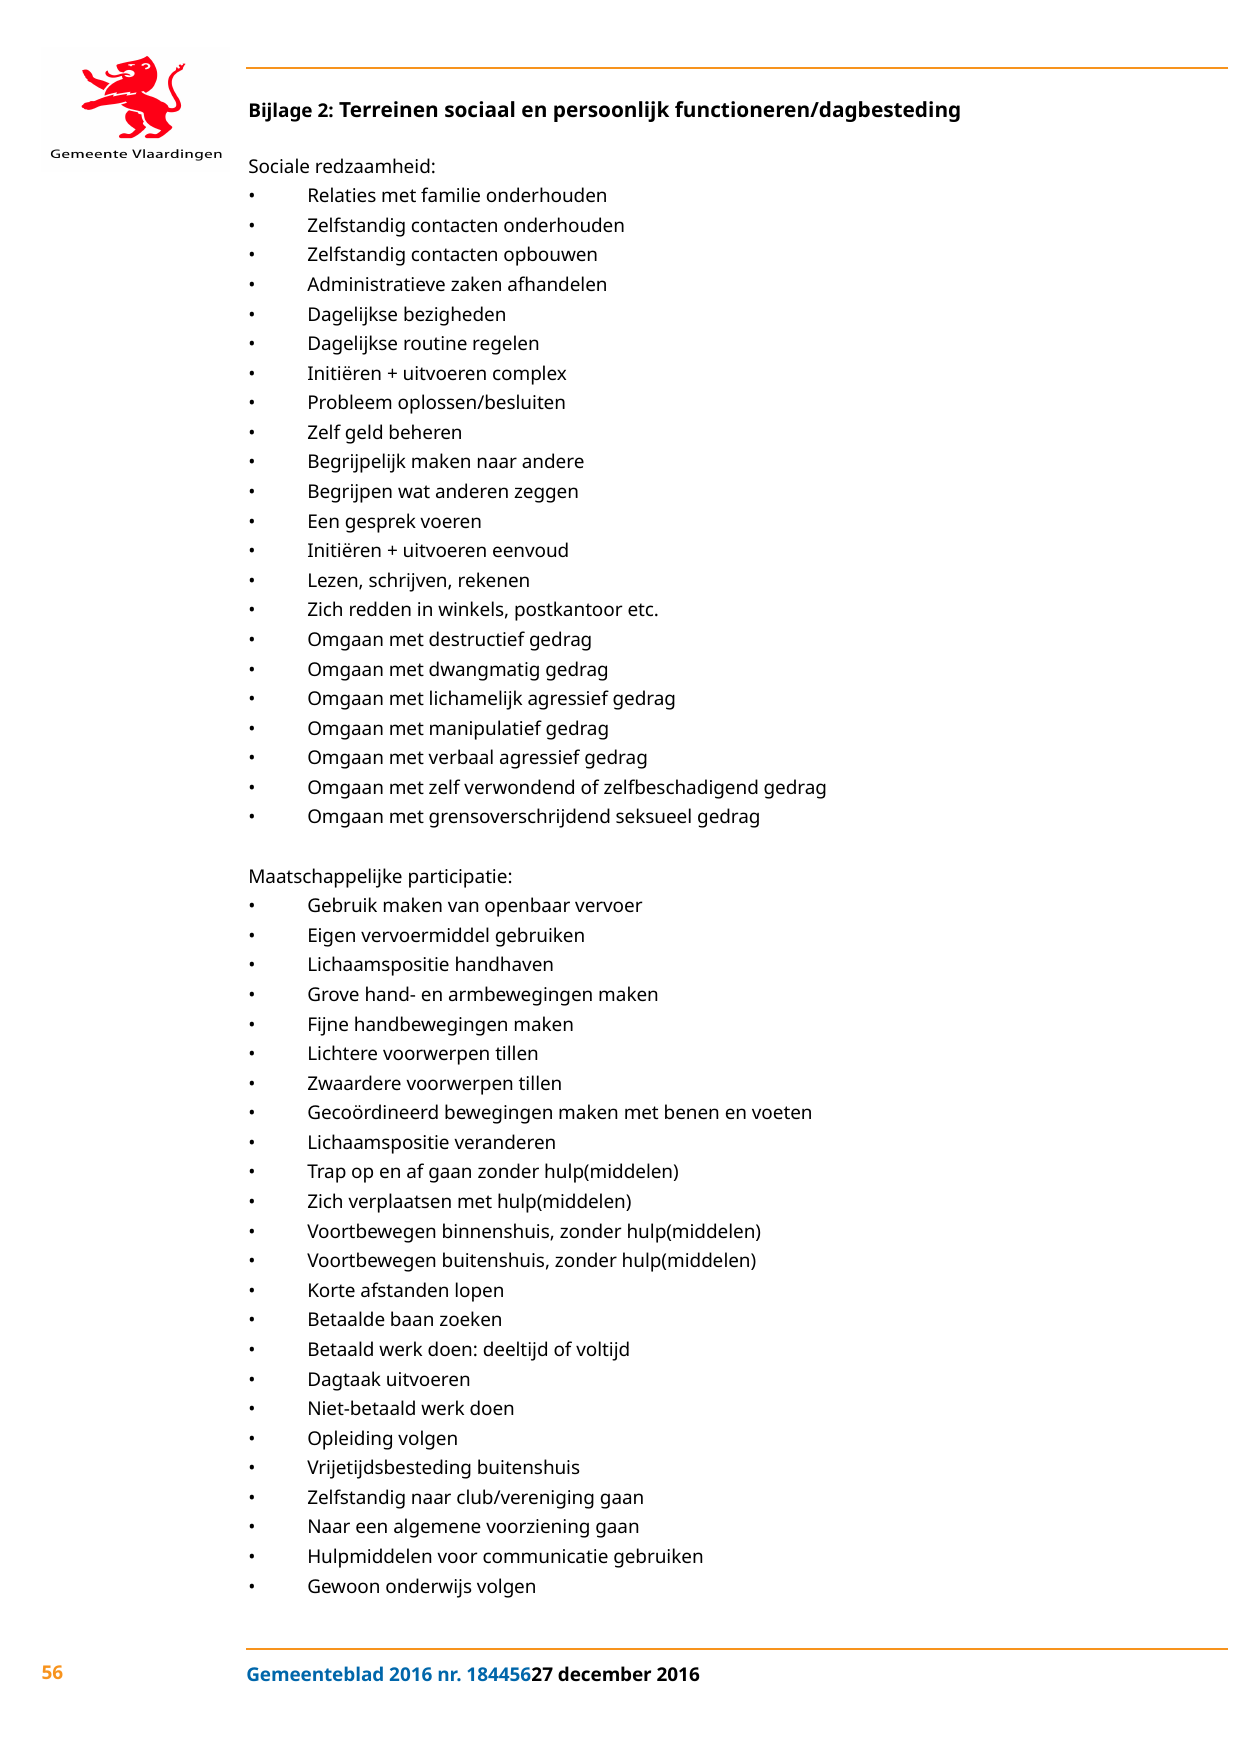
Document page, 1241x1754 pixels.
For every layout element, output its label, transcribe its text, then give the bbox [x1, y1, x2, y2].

list Fijne handbewegingen maken [248, 1011, 1152, 1037]
text Bijlage 2: Terreinen sociaal en persoonlijk functioneren/dagbesteding [248, 95, 1152, 123]
list Betaald werk doen: deeltijd of voltijd [248, 1336, 1152, 1362]
list Voortbewegen binnenshuis, zonder hulp(middelen) [248, 1218, 1152, 1244]
list Niet-betaald werk doen [248, 1395, 1152, 1421]
list Zwaardere voorwerpen tillen [248, 1070, 1152, 1096]
list Begrijpelijk maken naar andere [248, 449, 1152, 474]
list Omgaan met lichamelijk agressief gedrag [248, 685, 1152, 711]
list Administratieve zaken afhandelen [248, 271, 1152, 297]
list Grove hand- en armbewegingen maken [248, 981, 1152, 1007]
list Initiëren + uitvoeren complex [248, 360, 1152, 386]
list Zelf geld beheren [248, 419, 1152, 445]
list Lezen, schrijven, rekenen [248, 567, 1152, 593]
text Sociale redzaamheid: [248, 153, 1152, 179]
picture [41, 47, 231, 172]
list Voortbewegen buitenshuis, zonder hulp(middelen) [248, 1247, 1152, 1273]
list Omgaan met zelf verwondend of zelfbeschadigend gedrag [248, 774, 1152, 800]
list Zelfstandig naar club/vereniging gaan [248, 1484, 1152, 1510]
list Gebruik maken van openbaar vervoer [248, 892, 1152, 918]
list Dagelijkse bezigheden [248, 301, 1152, 327]
list Opleiding volgen [248, 1425, 1152, 1451]
list Omgaan met verbaal agressief gedrag [248, 744, 1152, 770]
list Omgaan met destructief gedrag [248, 626, 1152, 652]
list Eigen vervoermiddel gebruiken [248, 922, 1152, 948]
list Dagelijkse routine regelen [248, 330, 1152, 356]
list Zich redden in winkels, postkantoor etc. [248, 597, 1152, 622]
list Korte afstanden lopen [248, 1277, 1152, 1303]
list Probleem oplossen/besluiten [248, 389, 1152, 415]
list Lichaamspositie handhaven [248, 952, 1152, 977]
list Vrijetijdsbesteding buitenshuis [248, 1454, 1152, 1480]
list Initiëren + uitvoeren eenvoud [248, 537, 1152, 563]
list Zelfstandig contacten onderhouden [248, 212, 1152, 238]
list Hulpmiddelen voor communicatie gebruiken [248, 1543, 1152, 1569]
list Dagtaak uitvoeren [248, 1366, 1152, 1392]
list Betaalde baan zoeken [248, 1307, 1152, 1332]
text Maatschappelijke participatie: [248, 863, 1152, 889]
list Lichaamspositie veranderen [248, 1129, 1152, 1155]
list Trap op en af gaan zonder hulp(middelen) [248, 1159, 1152, 1184]
list Relaties met familie onderhouden [248, 182, 1152, 208]
list Zich verplaatsen met hulp(middelen) [248, 1188, 1152, 1214]
list Omgaan met grensoverschrijdend seksueel gedrag [248, 804, 1152, 829]
list Omgaan met manipulatief gedrag [248, 715, 1152, 741]
list Omgaan met dwangmatig gedrag [248, 656, 1152, 682]
list Naar een algemene voorziening gaan [248, 1514, 1152, 1539]
list Begrijpen wat anderen zeggen [248, 478, 1152, 504]
list Een gesprek voeren [248, 508, 1152, 534]
list Gewoon onderwijs volgen [248, 1573, 1152, 1599]
list Zelfstandig contacten opbouwen [248, 242, 1152, 267]
list Lichtere voorwerpen tillen [248, 1040, 1152, 1066]
list Gecoördineerd bewegingen maken met benen en voeten [248, 1099, 1152, 1125]
